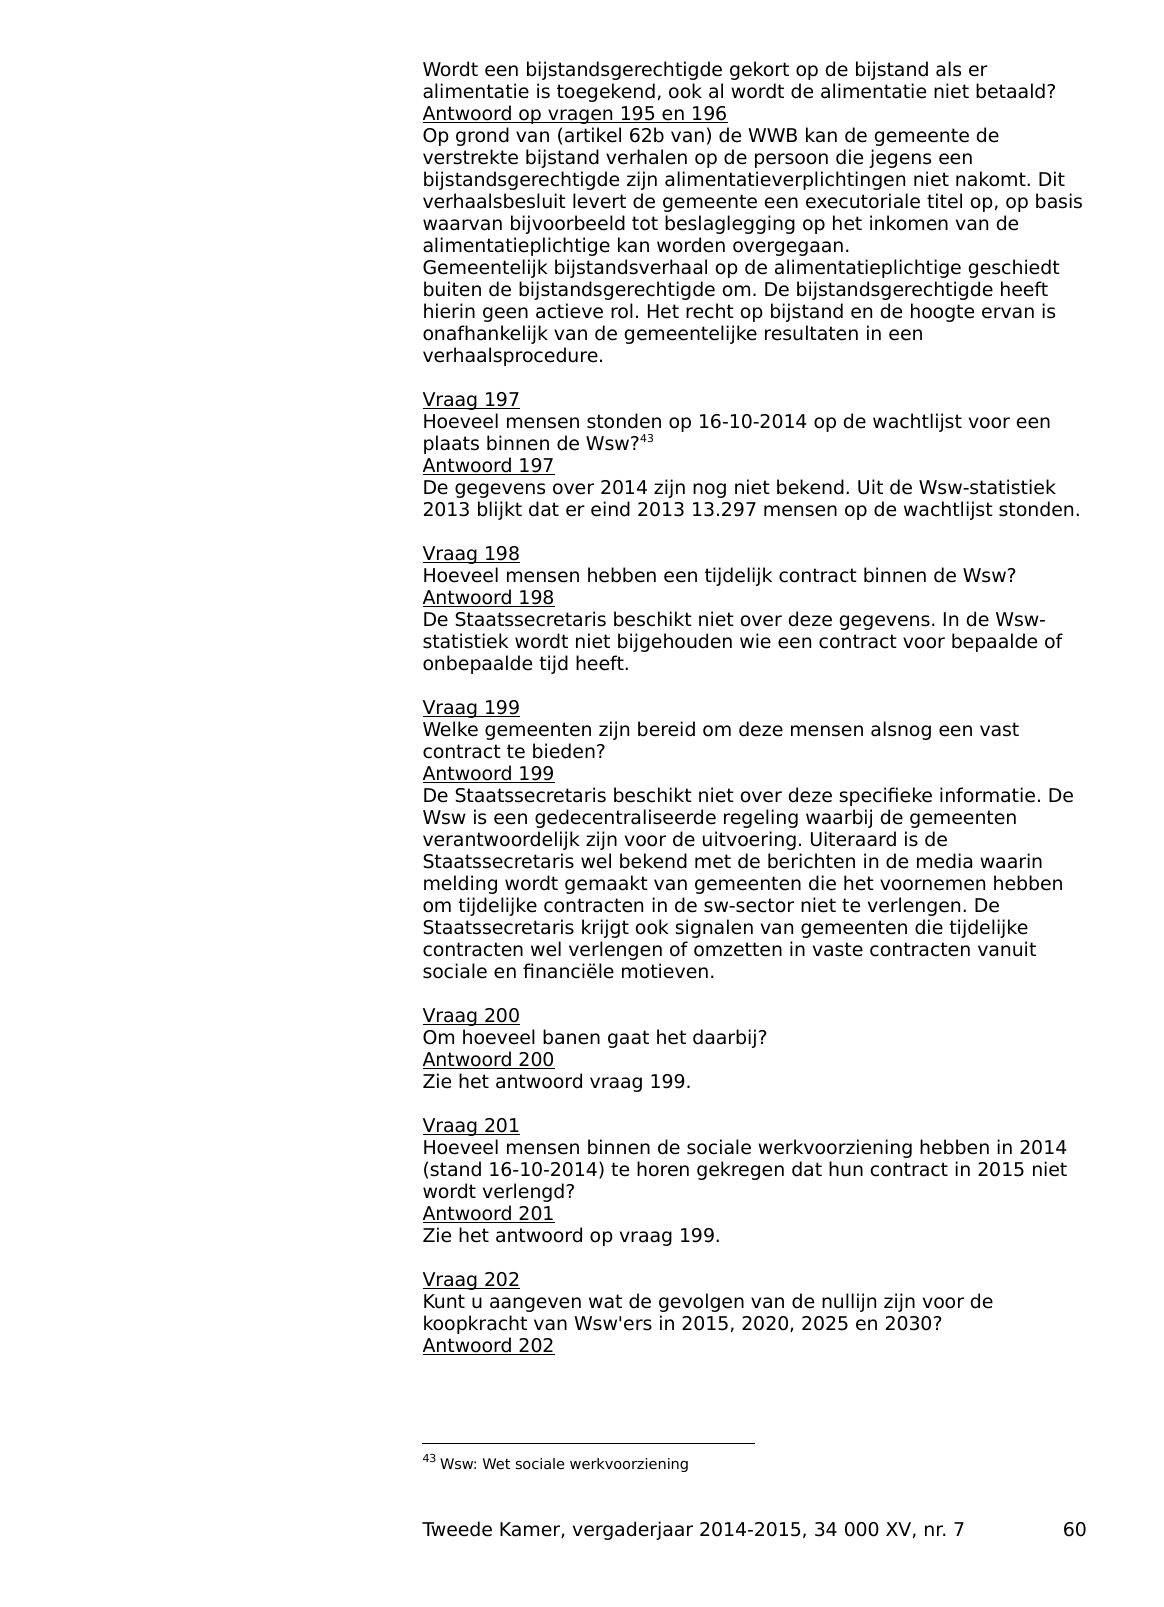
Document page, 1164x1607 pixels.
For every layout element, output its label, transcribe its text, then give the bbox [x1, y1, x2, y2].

text Vraag 202 [422, 1269, 1087, 1291]
text Antwoord 201 [422, 1203, 1087, 1225]
text Vraag 199 [422, 697, 1087, 719]
text Welke gemeenten zijn bereid om deze mensen alsnog een vast contract te bieden? [422, 719, 1087, 763]
text Gemeentelijk bijstandsverhaal op de alimentatieplichtige geschiedt buiten de bijstandsgerechtigde om. De bijstandsgerechtigde heeft hierin geen actieve rol. Het recht op bijstand en de hoogte ervan is onafhankelijk van de gemeentelijke resultaten in een verhaalsprocedure. [422, 257, 1087, 367]
text Hoeveel mensen stonden op 16-10-2014 op de wachtlijst voor een plaats binnen de Wsw? [422, 411, 1087, 455]
text Antwoord 202 [422, 1335, 1087, 1357]
text Op grond van (artikel 62b van) de WWB kan de gemeente de verstrekte bijstand verhalen op de persoon die jegens een bijstandsgerechtigde zijn alimentatieverplichtingen niet nakomt. Dit verhaalsbesluit levert de gemeente een executoriale titel op, op basis waarvan bijvoorbeeld tot beslaglegging op het inkomen van de alimentatieplichtige kan worden overgegaan. [422, 125, 1087, 257]
text Hoeveel mensen binnen de sociale werkvoorziening hebben in 2014 (stand 16-10-2014) te horen gekregen dat hun contract in 2015 niet wordt verlengd? [422, 1137, 1087, 1203]
text De Staatssecretaris beschikt niet over deze gegevens. In de Wsw-statistiek wordt niet bijgehouden wie een contract voor bepaalde of onbepaalde tijd heeft. [422, 609, 1087, 675]
text Vraag 197 [422, 389, 1087, 411]
text Vraag 198 [422, 543, 1087, 565]
text De Staatssecretaris beschikt niet over deze specifieke informatie. De Wsw is een gedecentraliseerde regeling waarbij de gemeenten verantwoordelijk zijn voor de uitvoering. Uiteraard is de Staatssecretaris wel bekend met de berichten in de media waarin melding wordt gemaakt van gemeenten die het voornemen hebben om tijdelijke contracten in de sw-sector niet te verlengen. De Staatssecretaris krijgt ook signalen van gemeenten die tijdelijke contracten wel verlengen of omzetten in vaste contracten vanuit sociale en financiële motieven. [422, 785, 1087, 983]
text Vraag 200 [422, 1005, 1087, 1027]
text Antwoord op vragen 195 en 196 [422, 103, 1087, 125]
text Antwoord 199 [422, 763, 1087, 785]
text Antwoord 197 [422, 455, 1087, 477]
text Hoeveel mensen hebben een tijdelijk contract binnen de Wsw? [422, 565, 1087, 587]
text Kunt u aangeven wat de gevolgen van de nullijn zijn voor de koopkracht van Wsw'ers in 2015, 2020, 2025 en 2030? [422, 1291, 1087, 1335]
text Om hoeveel banen gaat het daarbij? [422, 1027, 1087, 1049]
text Zie het antwoord vraag 199. [422, 1071, 1087, 1093]
text Zie het antwoord op vraag 199. [422, 1225, 1087, 1247]
text Vraag 201 [422, 1115, 1087, 1137]
text Antwoord 200 [422, 1049, 1087, 1071]
text Antwoord 198 [422, 587, 1087, 609]
text Wsw: Wet sociale werkvoorziening [422, 1452, 1087, 1474]
text Wordt een bijstandsgerechtigde gekort op de bijstand als er alimentatie is toegekend, ook al wordt de alimentatie niet betaald? [422, 59, 1087, 103]
text De gegevens over 2014 zijn nog niet bekend. Uit de Wsw-statistiek 2013 blijkt dat er eind 2013 13.297 mensen op de wachtlijst stonden. [422, 477, 1087, 521]
